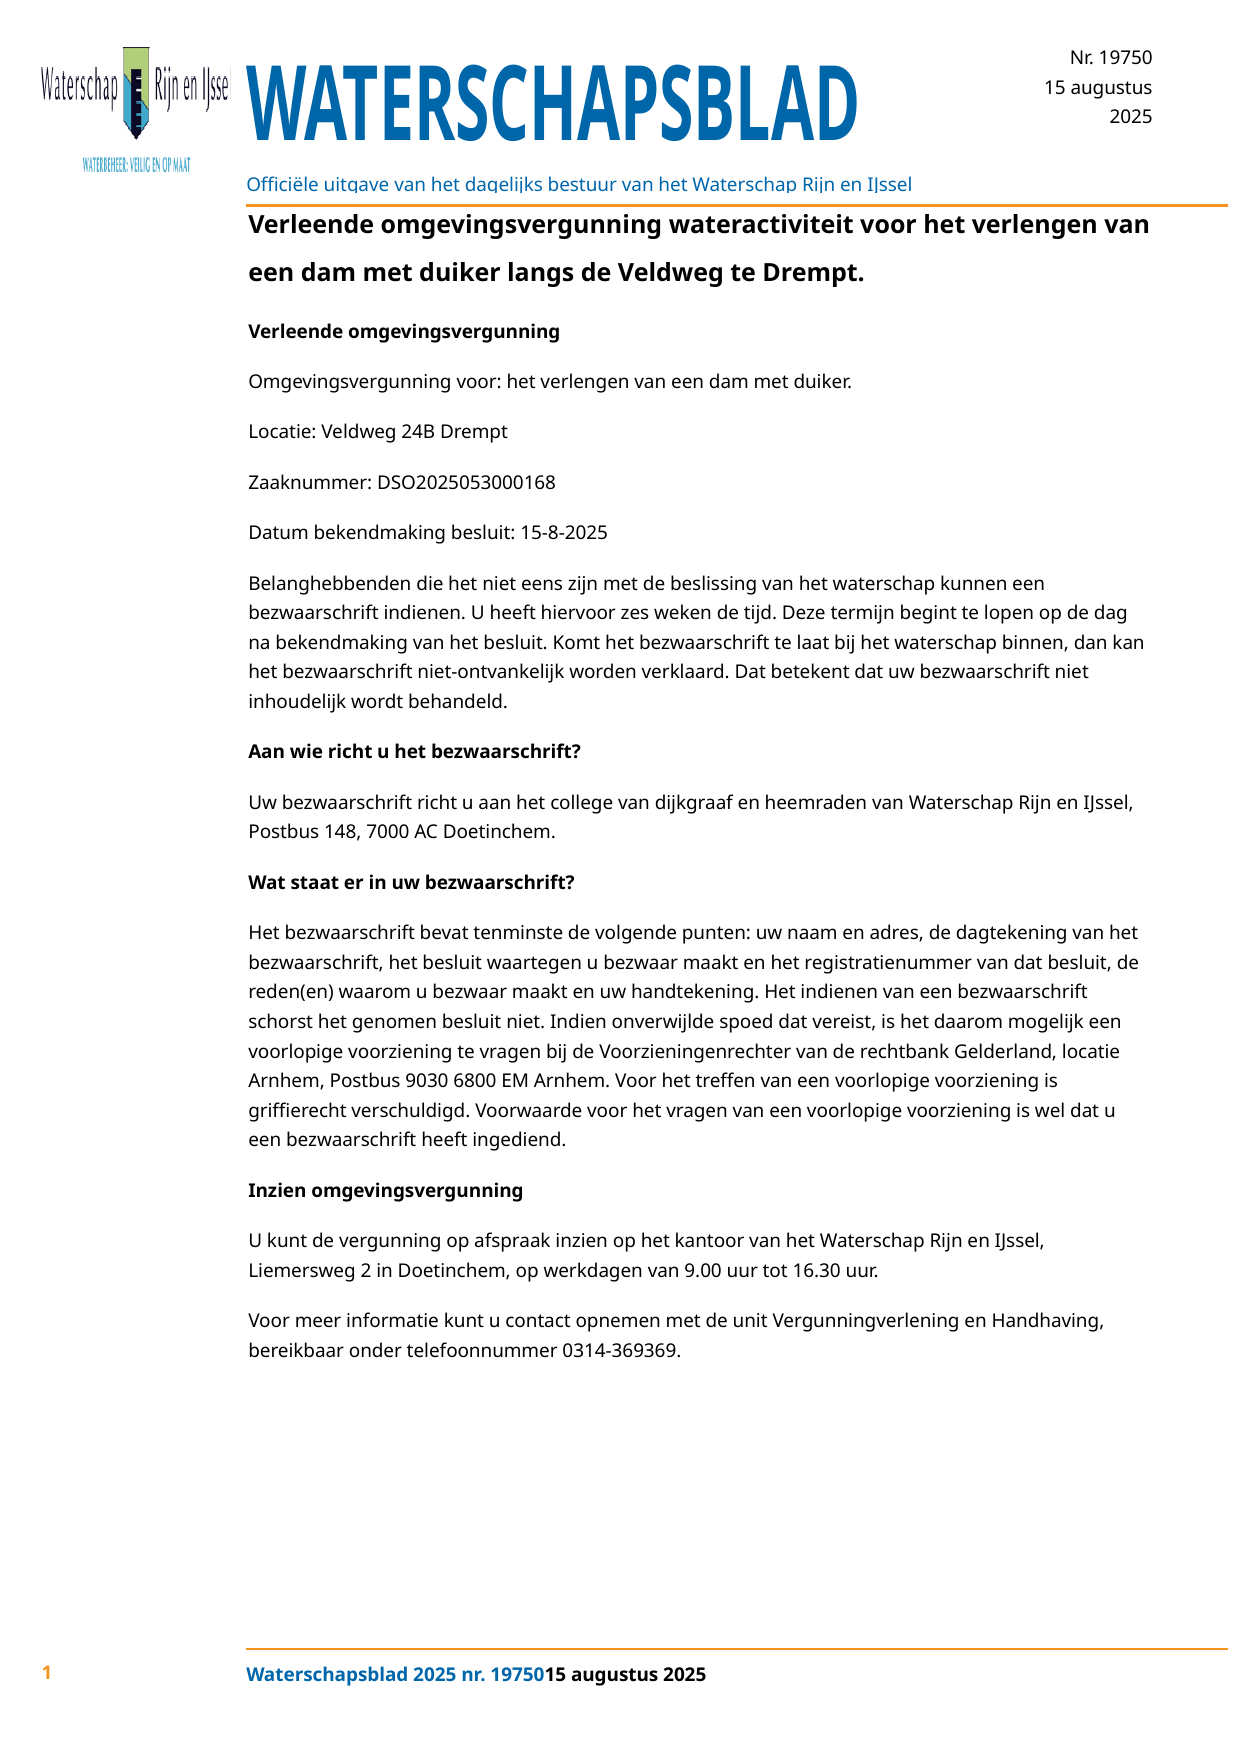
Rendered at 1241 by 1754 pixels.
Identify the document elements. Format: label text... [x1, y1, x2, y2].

text Belanghebbenden die het niet eens zijn met de beslissing van het waterschap kunnen een bezwaarschrift indienen. U heeft hiervoor zes weken de tijd. Deze termijn begint te lopen op de dag na bekendmaking van het besluit. Komt het bezwaarschrift te laat bij het waterschap binnen, dan kan het bezwaarschrift niet-ontvankelijk worden verklaard. Dat betekent dat uw bezwaarschrift niet inhoudelijk wordt behandeld. [248, 570, 1152, 714]
text Uw bezwaarschrift richt u aan het college van dijkgraaf en heemraden van Waterschap Rijn en IJssel, Postbus 148, 7000 AC Doetinchem. [248, 789, 1152, 844]
text Aan wie richt u het bezwaarschrift? [248, 739, 1152, 764]
text Verleende omgevingsvergunning [248, 318, 1152, 344]
text Verleende omgevingsvergunning wateractiviteit voor het verlengen van een dam met duiker langs de Veldweg te Drempt. [248, 207, 1152, 288]
text U kunt de vergunning op afspraak inzien op het kantoor van het Waterschap Rijn en IJssel, Liemersweg 2 in Doetinchem, op werkdagen van 9.00 uur tot 16.30 uur. [248, 1227, 1152, 1283]
text Voor meer informatie kunt u contact opnemen met de unit Vergunningverlening en Handhaving, bereikbaar onder telefoonnummer 0314-369369. [248, 1307, 1152, 1363]
text Omgevingsvergunning voor: het verlengen van een dam met duiker. [248, 368, 1152, 394]
text Zaaknummer: DSO2025053000168 [248, 469, 1152, 495]
text Datum bekendmaking besluit: 15-8-2025 [248, 519, 1152, 545]
text Inzien omgevingsvergunning [248, 1177, 1152, 1203]
text Wat staat er in uw bezwaarschrift? [248, 869, 1152, 895]
text Locatie: Veldweg 24B Drempt [248, 419, 1152, 444]
picture [41, 47, 231, 172]
text Het bezwaarschrift bevat tenminste de volgende punten: uw naam en adres, de dagtekening van het bezwaarschrift, het besluit waartegen u bezwaar maakt en het registratienummer van dat besluit, de reden(en) waarom u bezwaar maakt en uw handtekening. Het indienen van een bezwaarschrift schorst het genomen besluit niet. Indien onverwijlde spoed dat vereist, is het daarom mogelijk een voorlopige voorziening te vragen bij de Voorzieningenrechter van de rechtbank Gelderland, locatie Arnhem, Postbus 9030 6800 EM Arnhem. Voor het treffen van een voorlopige voorziening is griffierecht verschuldigd. Voorwaarde voor het vragen van een voorlopige voorziening is wel dat u een bezwaarschrift heeft ingediend. [248, 919, 1152, 1152]
